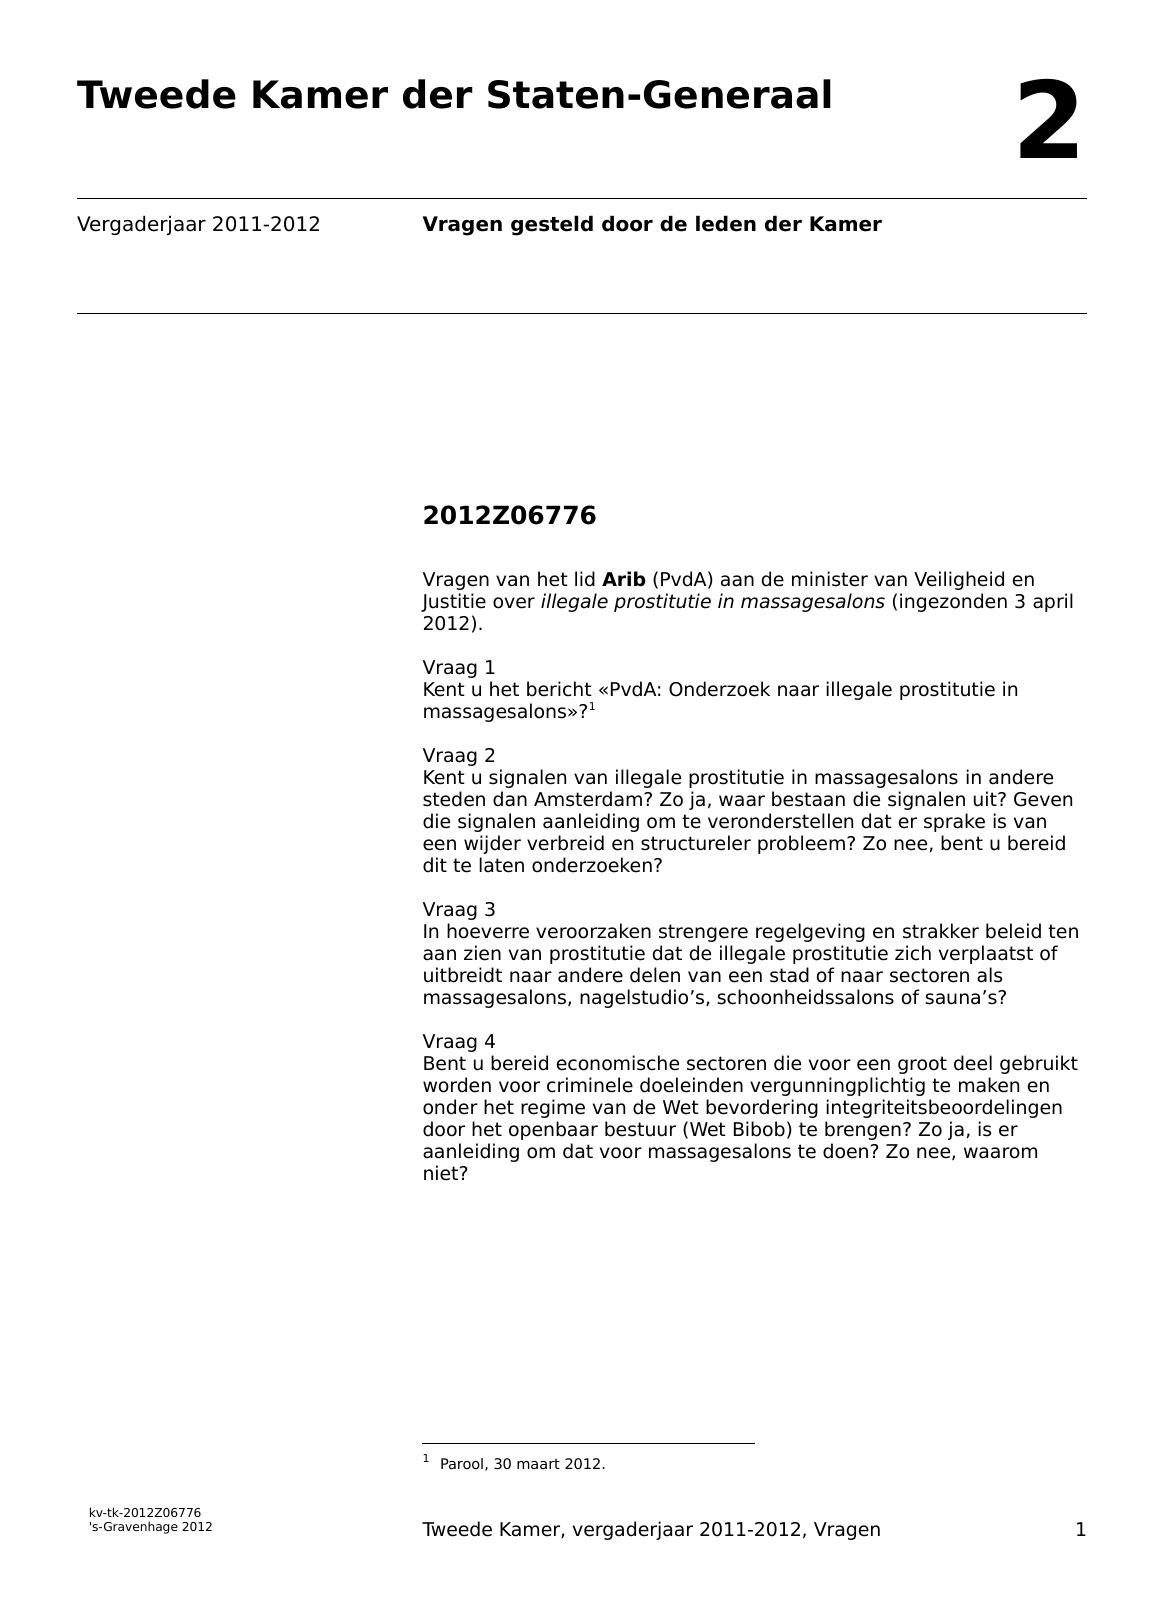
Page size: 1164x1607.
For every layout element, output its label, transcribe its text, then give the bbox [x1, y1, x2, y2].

table_header Tweede Kamer der Staten-Generaal [77, 59, 886, 198]
text Kent u het bericht «PvdA: Onderzoek naar illegale prostitutie in massagesalons»? [422, 679, 1087, 723]
text Vragen van het lid Arib (PvdA) aan de minister van Veiligheid en Justitie over illegale prostitutie in massagesalons (ingezonden 3 april 2012). [422, 569, 1087, 635]
table_cell Vragen gesteld door de leden der Kamer [422, 199, 1087, 313]
table_header 2 [886, 59, 1087, 198]
text Parool, 30 maart 2012. [422, 1452, 1087, 1474]
text 2012Z06776 [422, 501, 1087, 531]
text kv-tk-2012Z06776 [88, 1506, 323, 1520]
text 's-Gravenhage 2012 [88, 1520, 323, 1534]
text Kent u signalen van illegale prostitutie in massagesalons in andere steden dan Amsterdam? Zo ja, waar bestaan die signalen uit? Geven die signalen aanleiding om te veronderstellen dat er sprake is van een wijder verbreid en structureler probleem? Zo nee, bent u bereid dit te laten onderzoeken? [422, 767, 1087, 877]
text In hoeverre veroorzaken strengere regelgeving en strakker beleid ten aan zien van prostitutie dat de illegale prostitutie zich verplaatst of uitbreidt naar andere delen van een stad of naar sectoren als massagesalons, nagelstudio’s, schoonheidssalons of sauna’s? [422, 921, 1087, 1009]
table_cell Vergaderjaar 2011-2012 [77, 199, 422, 313]
text Vraag 3 [422, 899, 1087, 921]
text Vraag 2 [422, 745, 1087, 767]
text Vraag 4 [422, 1031, 1087, 1053]
text Vraag 1 [422, 657, 1087, 679]
text Bent u bereid economische sectoren die voor een groot deel gebruikt worden voor criminele doeleinden vergunningplichtig te maken en onder het regime van de Wet bevordering integriteitsbeoordelingen door het openbaar bestuur (Wet Bibob) te brengen? Zo ja, is er aanleiding om dat voor massagesalons te doen? Zo nee, waarom niet? [422, 1053, 1087, 1185]
